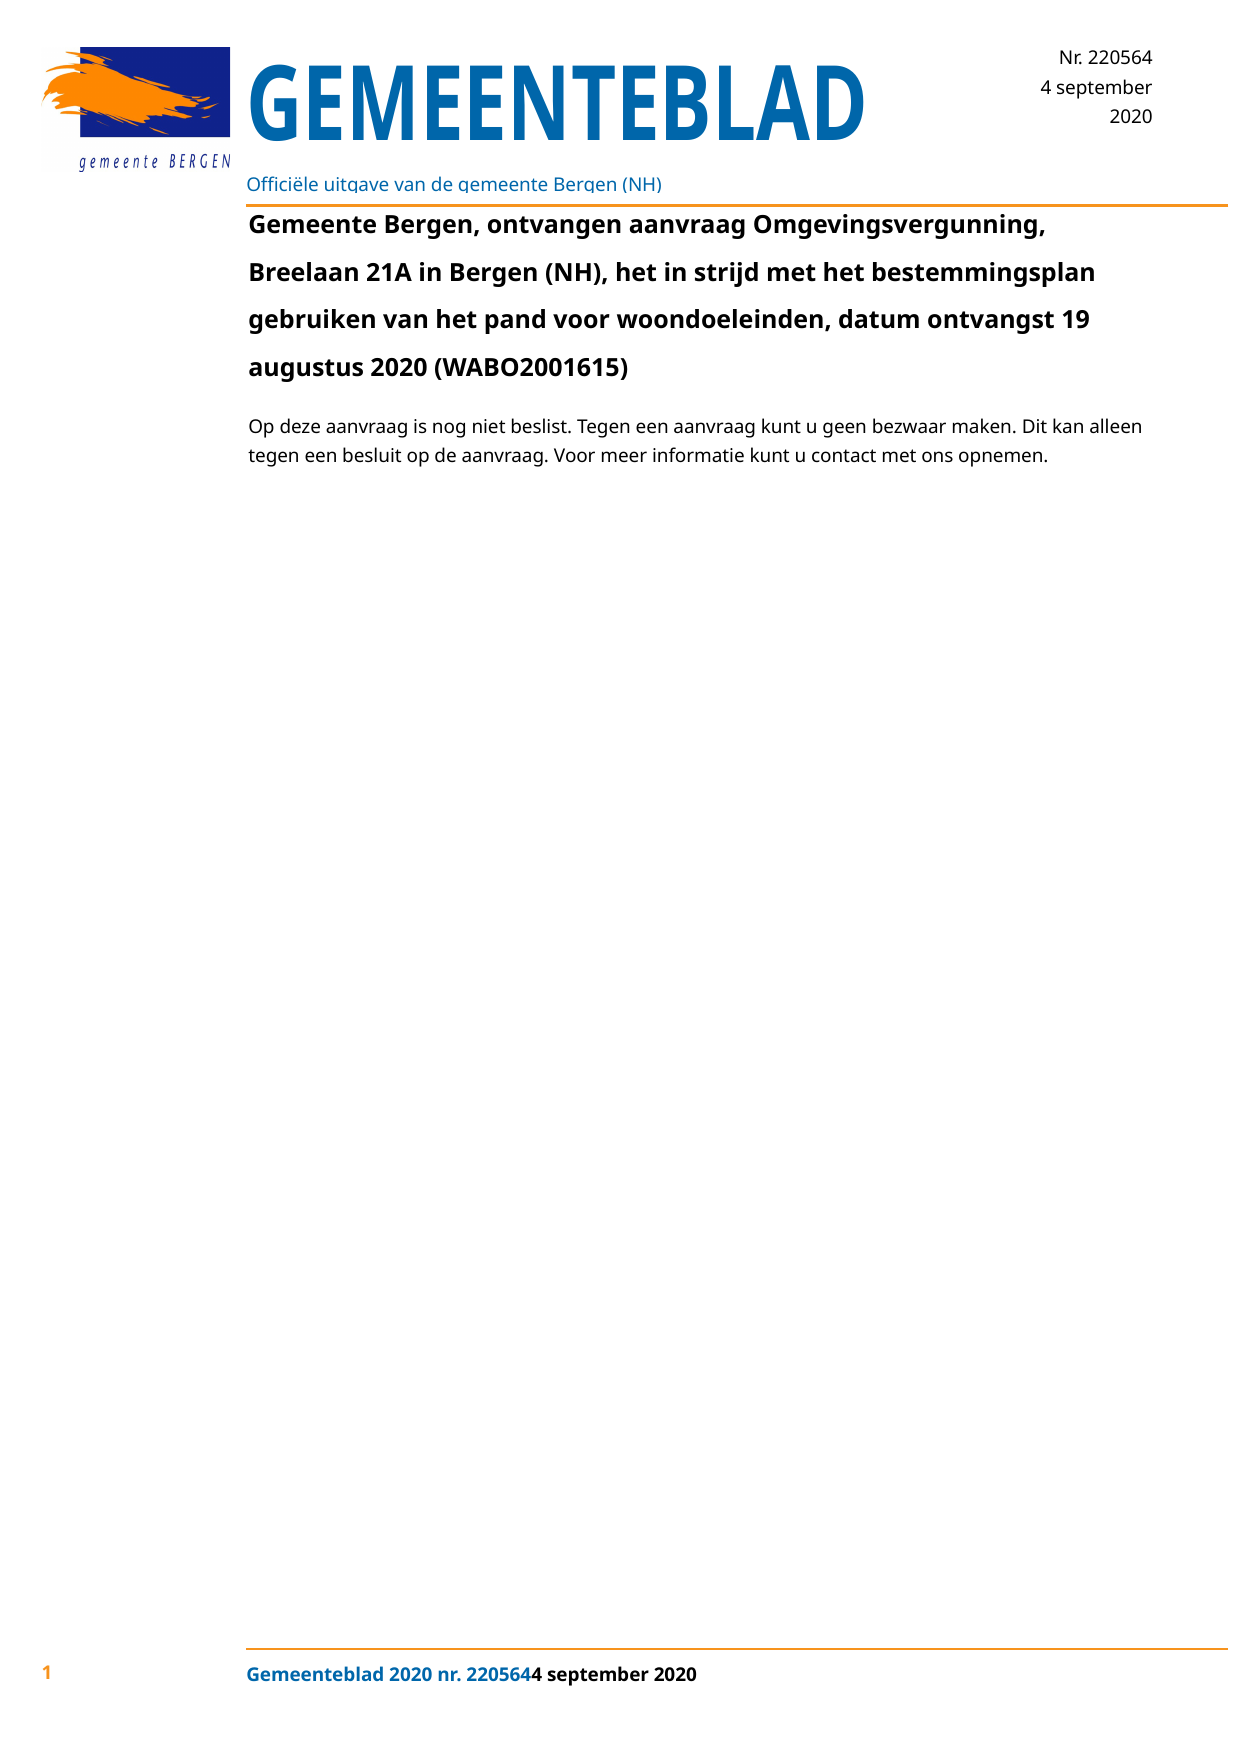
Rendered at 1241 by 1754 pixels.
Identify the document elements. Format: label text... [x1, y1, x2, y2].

picture [41, 47, 231, 172]
text Gemeente Bergen, ontvangen aanvraag Omgevingsvergunning, Breelaan 21A in Bergen (NH), het in strijd met het bestemmingsplan gebruiken van het pand voor woondoeleinden, datum ontvangst 19 augustus 2020 (WABO2001615) [248, 207, 1152, 384]
text Op deze aanvraag is nog niet beslist. Tegen een aanvraag kunt u geen bezwaar maken. Dit kan alleen tegen een besluit op de aanvraag. Voor meer informatie kunt u contact met ons opnemen. [248, 413, 1152, 468]
